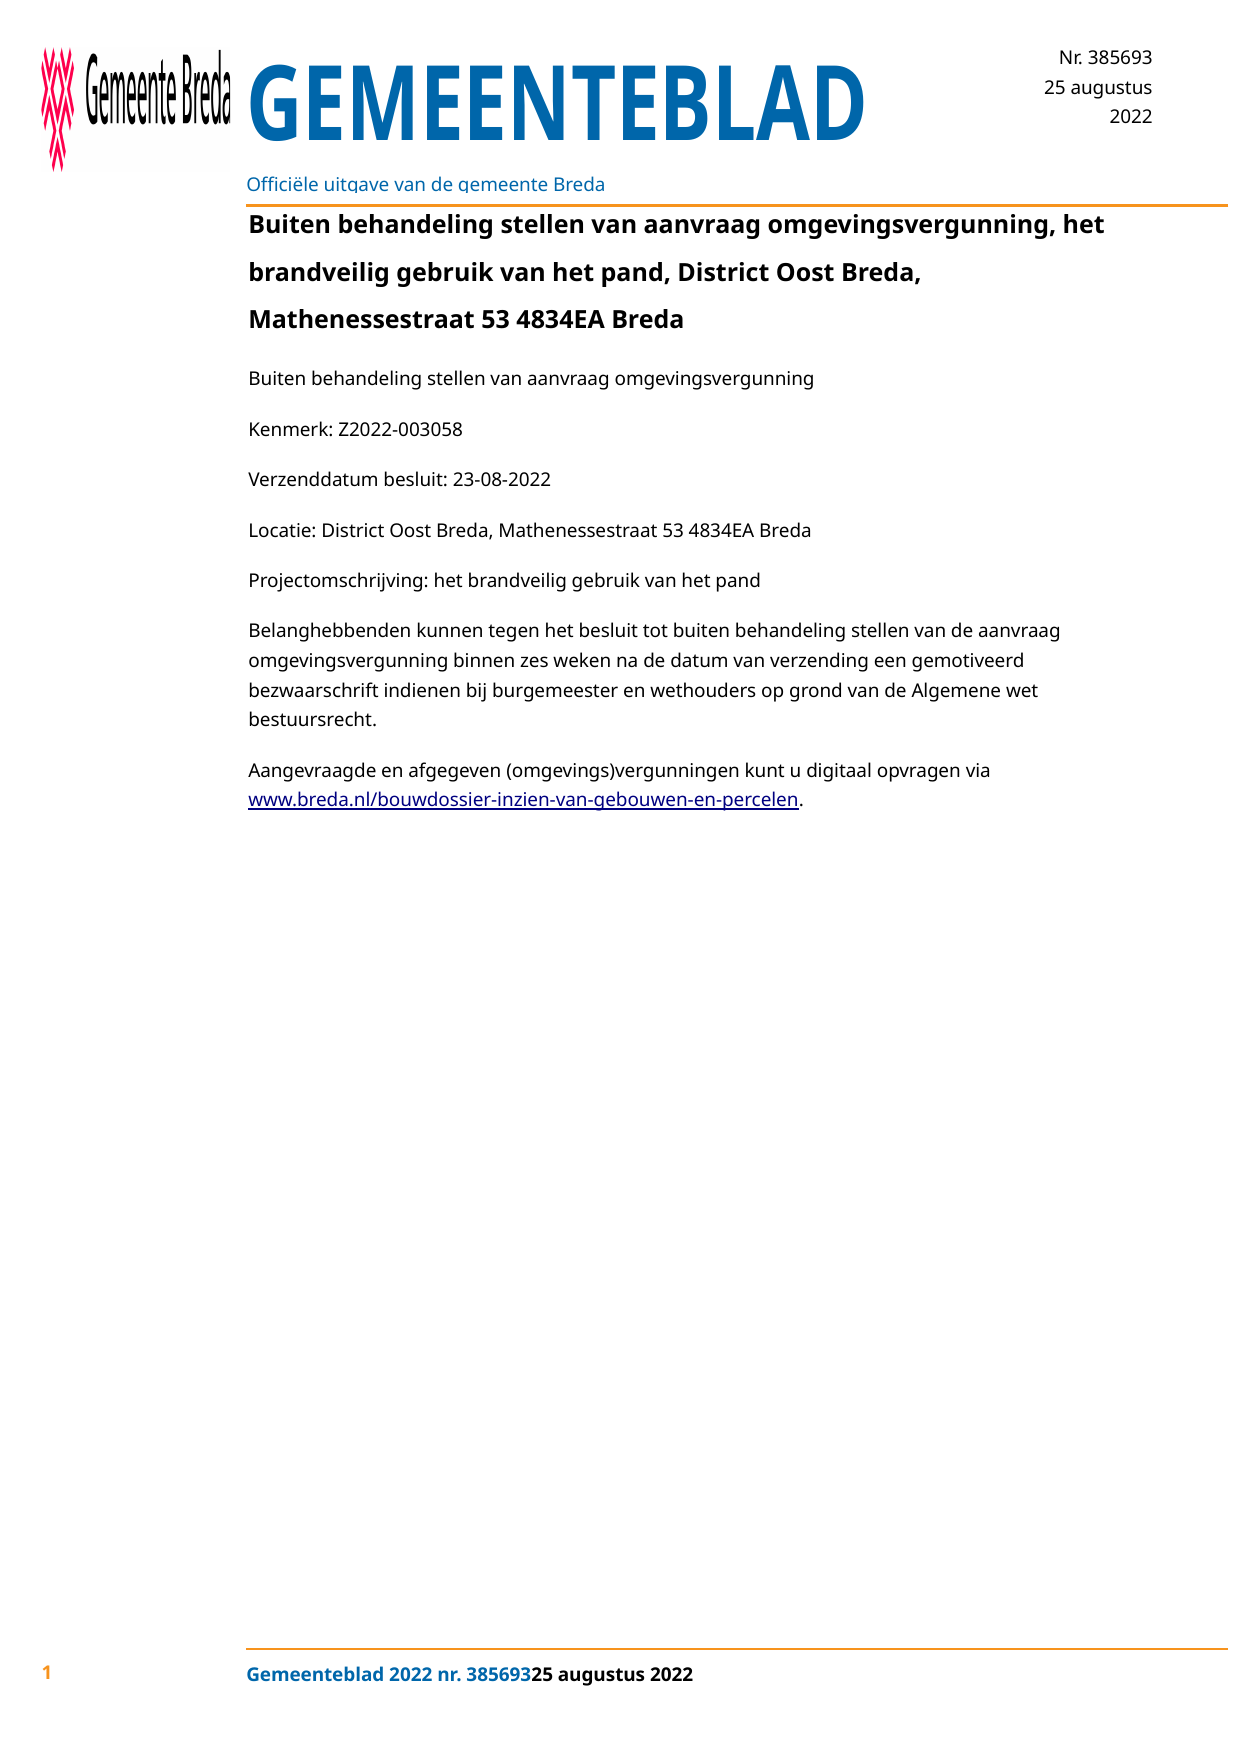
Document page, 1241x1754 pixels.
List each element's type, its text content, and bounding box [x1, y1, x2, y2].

text Locatie: District Oost Breda, Mathenessestraat 53 4834EA Breda [248, 517, 1152, 542]
text Aangevraagde en afgegeven (omgevings)vergunningen kunt u digitaal opvragen via www.breda.nl/bouwdossier-inzien-van-gebouwen-en-percelen. [248, 757, 1152, 812]
text Projectomschrijving: het brandveilig gebruik van het pand [248, 567, 1152, 593]
text Buiten behandeling stellen van aanvraag omgevingsvergunning, het brandveilig gebruik van het pand, District Oost Breda, Mathenessestraat 53 4834EA Breda [248, 207, 1152, 336]
text Verzenddatum besluit: 23-08-2022 [248, 466, 1152, 492]
text Kenmerk: Z2022-003058 [248, 416, 1152, 442]
picture [41, 47, 231, 172]
text Belanghebbenden kunnen tegen het besluit tot buiten behandeling stellen van de aanvraag omgevingsvergunning binnen zes weken na de datum van verzending een gemotiveerd bezwaarschrift indienen bij burgemeester en wethouders op grond van de Algemene wet bestuursrecht. [248, 618, 1152, 732]
text Buiten behandeling stellen van aanvraag omgevingsvergunning [248, 366, 1152, 391]
